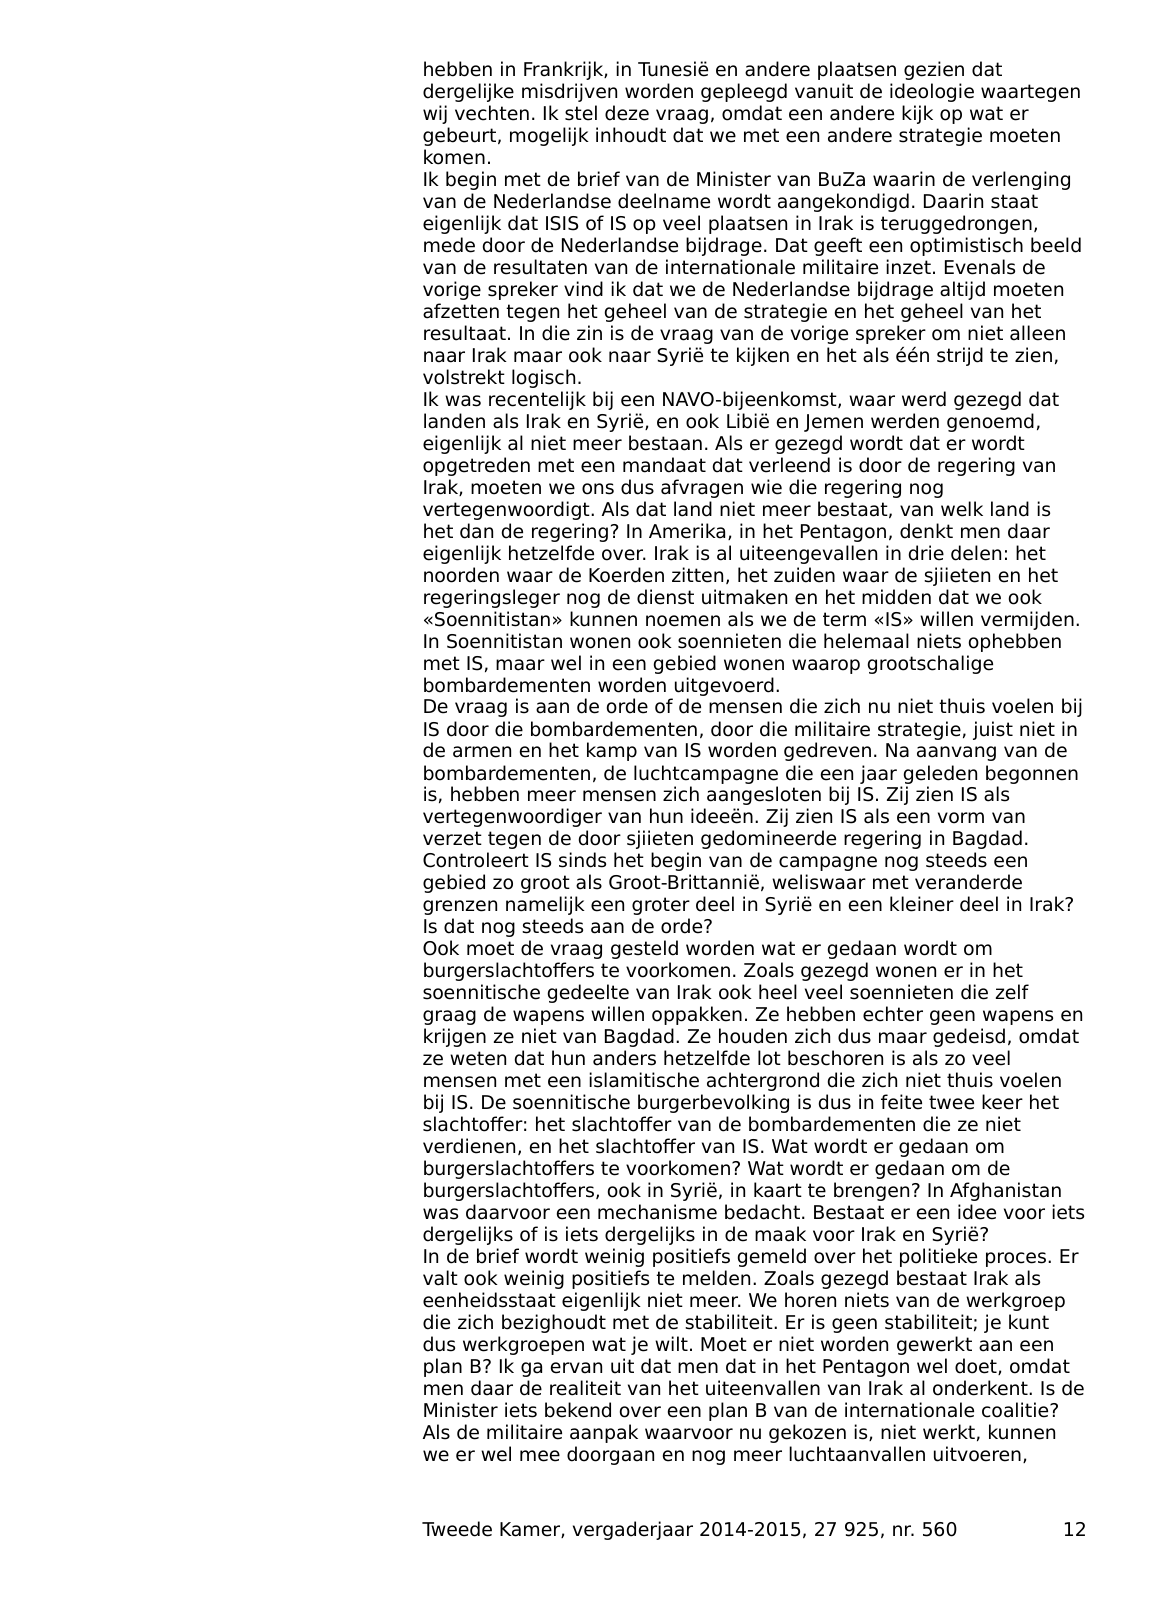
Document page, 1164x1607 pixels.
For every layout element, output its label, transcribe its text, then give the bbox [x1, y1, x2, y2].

text Ik was recentelijk bij een NAVO-bijeenkomst, waar werd gezegd dat landen als Irak en Syrië, en ook Libië en Jemen werden genoemd, eigenlijk al niet meer bestaan. Als er gezegd wordt dat er wordt opgetreden met een mandaat dat verleend is door de regering van Irak, moeten we ons dus afvragen wie die regering nog vertegenwoordigt. Als dat land niet meer bestaat, van welk land is het dan de regering? In Amerika, in het Pentagon, denkt men daar eigenlijk hetzelfde over. Irak is al uiteengevallen in drie delen: het noorden waar de Koerden zitten, het zuiden waar de sjiieten en het regeringsleger nog de dienst uitmaken en het midden dat we ook «Soennitistan» kunnen noemen als we de term «IS» willen vermijden. In Soennitistan wonen ook soennieten die helemaal niets ophebben met IS, maar wel in een gebied wonen waarop grootschalige bombardementen worden uitgevoerd. [422, 389, 1087, 696]
text Ik begin met de brief van de Minister van BuZa waarin de verlenging van de Nederlandse deelname wordt aangekondigd. Daarin staat eigenlijk dat ISIS of IS op veel plaatsen in Irak is teruggedrongen, mede door de Nederlandse bijdrage. Dat geeft een optimistisch beeld van de resultaten van de internationale militaire inzet. Evenals de vorige spreker vind ik dat we de Nederlandse bijdrage altijd moeten afzetten tegen het geheel van de strategie en het geheel van het resultaat. In die zin is de vraag van de vorige spreker om niet alleen naar Irak maar ook naar Syrië te kijken en het als één strijd te zien, volstrekt logisch. [422, 169, 1087, 389]
text hebben in Frankrijk, in Tunesië en andere plaatsen gezien dat dergelijke misdrijven worden gepleegd vanuit de ideologie waartegen wij vechten. Ik stel deze vraag, omdat een andere kijk op wat er gebeurt, mogelijk inhoudt dat we met een andere strategie moeten komen. [422, 59, 1087, 169]
text De vraag is aan de orde of de mensen die zich nu niet thuis voelen bij IS door die bombardementen, door die militaire strategie, juist niet in de armen en het kamp van IS worden gedreven. Na aanvang van de bombardementen, de luchtcampagne die een jaar geleden begonnen is, hebben meer mensen zich aangesloten bij IS. Zij zien IS als vertegenwoordiger van hun ideeën. Zij zien IS als een vorm van verzet tegen de door sjiieten gedomineerde regering in Bagdad. Controleert IS sinds het begin van de campagne nog steeds een gebied zo groot als Groot-Brittannië, weliswaar met veranderde grenzen namelijk een groter deel in Syrië en een kleiner deel in Irak? Is dat nog steeds aan de orde? [422, 696, 1087, 938]
text Ook moet de vraag gesteld worden wat er gedaan wordt om burgerslachtoffers te voorkomen. Zoals gezegd wonen er in het soennitische gedeelte van Irak ook heel veel soennieten die zelf graag de wapens willen oppakken. Ze hebben echter geen wapens en krijgen ze niet van Bagdad. Ze houden zich dus maar gedeisd, omdat ze weten dat hun anders hetzelfde lot beschoren is als zo veel mensen met een islamitische achtergrond die zich niet thuis voelen bij IS. De soennitische burgerbevolking is dus in feite twee keer het slachtoffer: het slachtoffer van de bombardementen die ze niet verdienen, en het slachtoffer van IS. Wat wordt er gedaan om burgerslachtoffers te voorkomen? Wat wordt er gedaan om de burgerslachtoffers, ook in Syrië, in kaart te brengen? In Afghanistan was daarvoor een mechanisme bedacht. Bestaat er een idee voor iets dergelijks of is iets dergelijks in de maak voor Irak en Syrië? [422, 938, 1087, 1246]
text In de brief wordt weinig positiefs gemeld over het politieke proces. Er valt ook weinig positiefs te melden. Zoals gezegd bestaat Irak als eenheidsstaat eigenlijk niet meer. We horen niets van de werkgroep die zich bezighoudt met de stabiliteit. Er is geen stabiliteit; je kunt dus werkgroepen wat je wilt. Moet er niet worden gewerkt aan een plan B? Ik ga ervan uit dat men dat in het Pentagon wel doet, omdat men daar de realiteit van het uiteenvallen van Irak al onderkent. Is de Minister iets bekend over een plan B van de internationale coalitie? Als de militaire aanpak waarvoor nu gekozen is, niet werkt, kunnen we er wel mee doorgaan en nog meer luchtaanvallen uitvoeren, [422, 1246, 1087, 1466]
